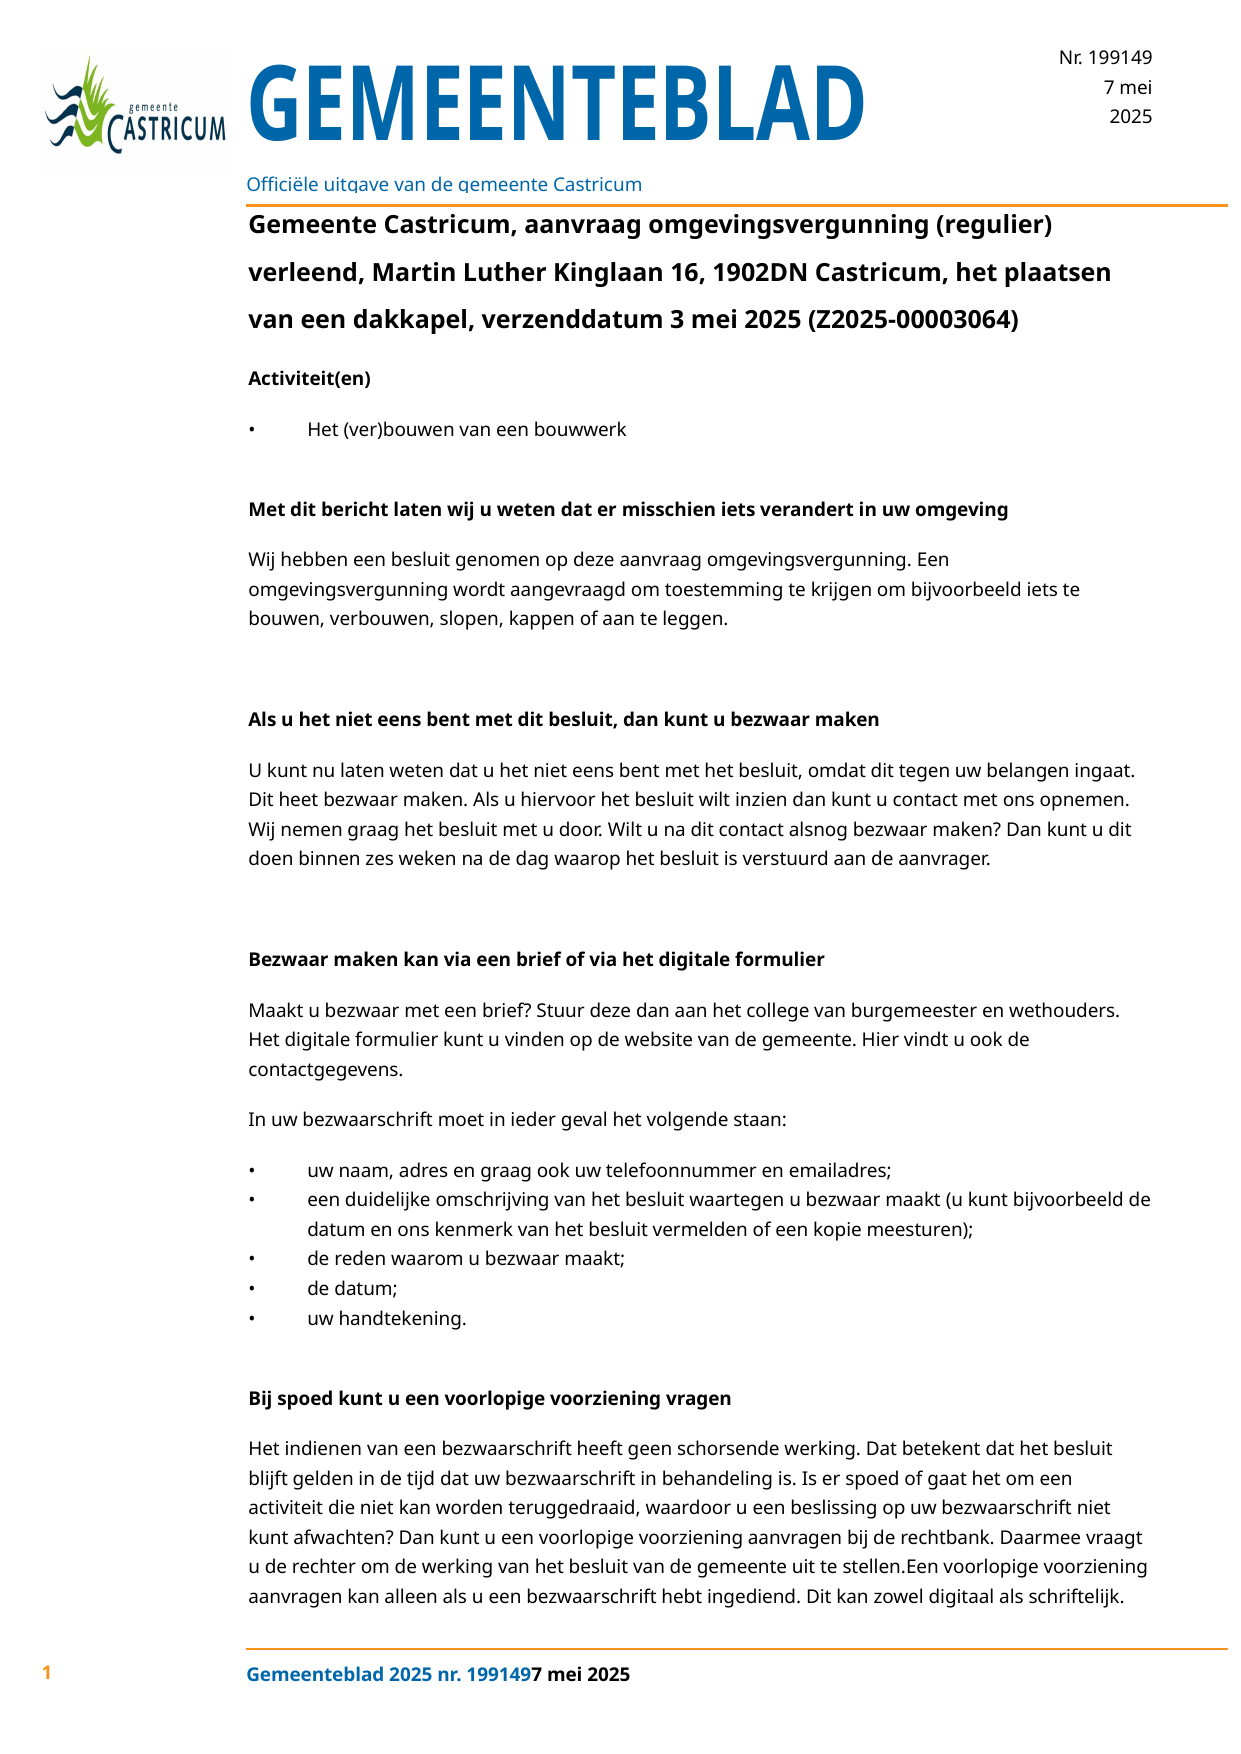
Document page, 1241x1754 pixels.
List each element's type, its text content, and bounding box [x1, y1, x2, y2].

list Het (ver)bouwen van een bouwwerk [248, 416, 1152, 442]
text In uw bezwaarschrift moet in ieder geval het volgende staan: [248, 1106, 1152, 1132]
text Gemeente Castricum, aanvraag omgevingsvergunning (regulier) verleend, Martin Luther Kinglaan 16, 1902DN Castricum, het plaatsen van een dakkapel, verzenddatum 3 mei 2025 (Z2025-00003064) [248, 207, 1152, 336]
list de reden waarom u bezwaar maakt; [248, 1246, 1152, 1271]
list een duidelijke omschrijving van het besluit waartegen u bezwaar maakt (u kunt bijvoorbeeld de datum en ons kenmerk van het besluit vermelden of een kopie meesturen); [248, 1186, 1152, 1242]
text Het indienen van een bezwaarschrift heeft geen schorsende werking. Dat betekent dat het besluit blijft gelden in de tijd dat uw bezwaarschrift in behandeling is. Is er spoed of gaat het om een activiteit die niet kan worden teruggedraaid, waardoor u een beslissing op uw bezwaarschrift niet kunt afwachten? Dan kunt u een voorlopige voorziening aanvragen bij de rechtbank. Daarmee vraagt u de rechter om de werking van het besluit van de gemeente uit te stellen.Een voorlopige voorziening aanvragen kan alleen als u een bezwaarschrift hebt ingediend. Dit kan zowel digitaal als schriftelijk. [248, 1435, 1152, 1609]
text U kunt nu laten weten dat u het niet eens bent met het besluit, omdat dit tegen uw belangen ingaat. Dit heet bezwaar maken. Als u hiervoor het besluit wilt inzien dan kunt u contact met ons opnemen. Wij nemen graag het besluit met u door. Wilt u na dit contact alsnog bezwaar maken? Dan kunt u dit doen binnen zes weken na de dag waarop het besluit is verstuurd aan de aanvrager. [248, 757, 1152, 871]
text Activiteit(en) [248, 366, 1152, 391]
list uw naam, adres en graag ook uw telefoonnummer en emailadres; [248, 1157, 1152, 1182]
list de datum; [248, 1275, 1152, 1301]
picture [41, 47, 231, 172]
text Bezwaar maken kan via een brief of via het digitale formulier [248, 946, 1152, 972]
text Als u het niet eens bent met dit besluit, dan kunt u bezwaar maken [248, 706, 1152, 732]
text Maakt u bezwaar met een brief? Stuur deze dan aan het college van burgemeester en wethouders. Het digitale formulier kunt u vinden op de website van de gemeente. Hier vindt u ook de contactgegevens. [248, 997, 1152, 1082]
list uw handtekening. [248, 1305, 1152, 1330]
text Bij spoed kunt u een voorlopige voorziening vragen [248, 1385, 1152, 1410]
text Wij hebben een besluit genomen op deze aanvraag omgevingsvergunning. Een omgevingsvergunning wordt aangevraagd om toestemming te krijgen om bijvoorbeeld iets te bouwen, verbouwen, slopen, kappen of aan te leggen. [248, 546, 1152, 631]
text Met dit bericht laten wij u weten dat er misschien iets verandert in uw omgeving [248, 496, 1152, 522]
